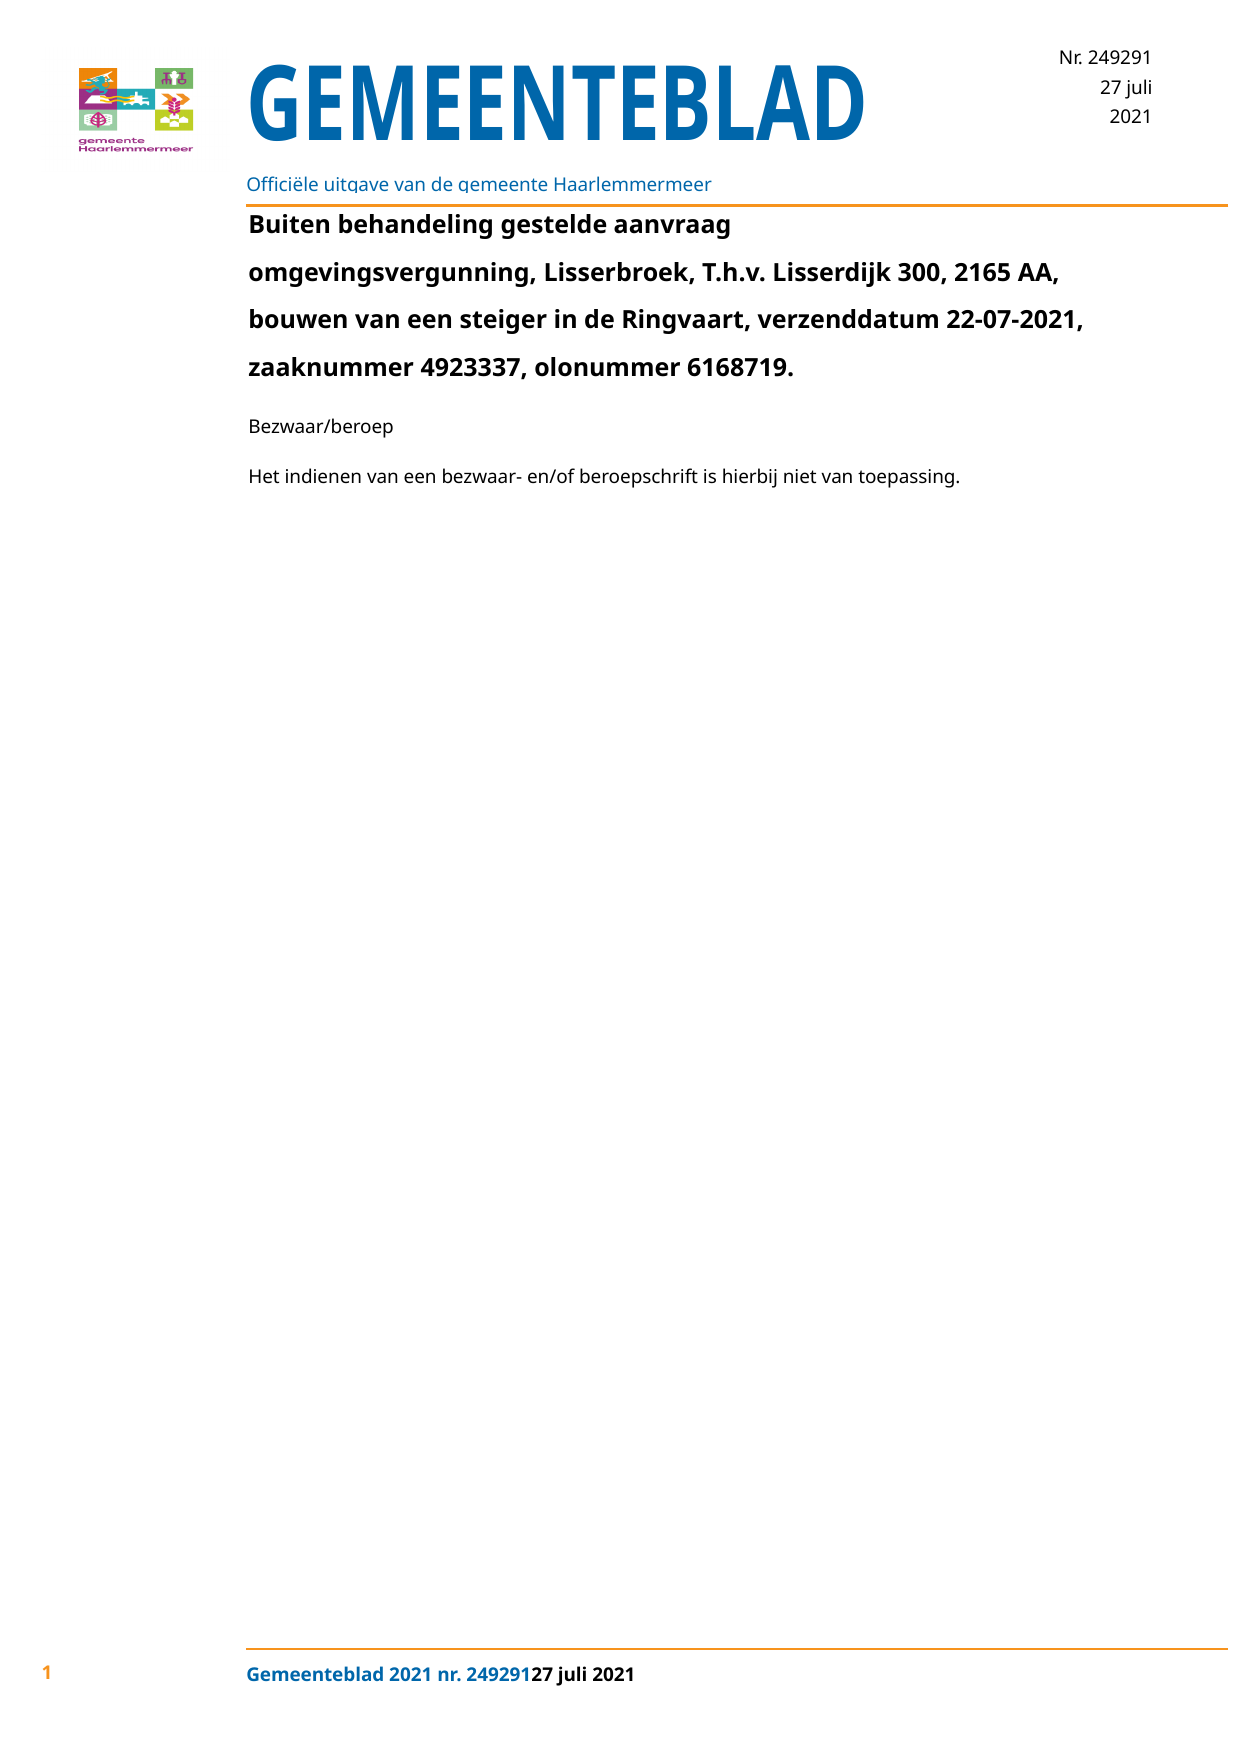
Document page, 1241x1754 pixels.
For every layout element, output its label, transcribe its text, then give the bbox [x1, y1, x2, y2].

picture [41, 47, 231, 172]
text Bezwaar/beroep [248, 413, 1152, 439]
text Buiten behandeling gestelde aanvraag omgevingsvergunning, Lisserbroek, T.h.v. Lisserdijk 300, 2165 AA, bouwen van een steiger in de Ringvaart, verzenddatum 22-07-2021, zaaknummer 4923337, olonummer 6168719. [248, 207, 1152, 384]
text Het indienen van een bezwaar- en/of beroepschrift is hierbij niet van toepassing. [248, 463, 1152, 489]
